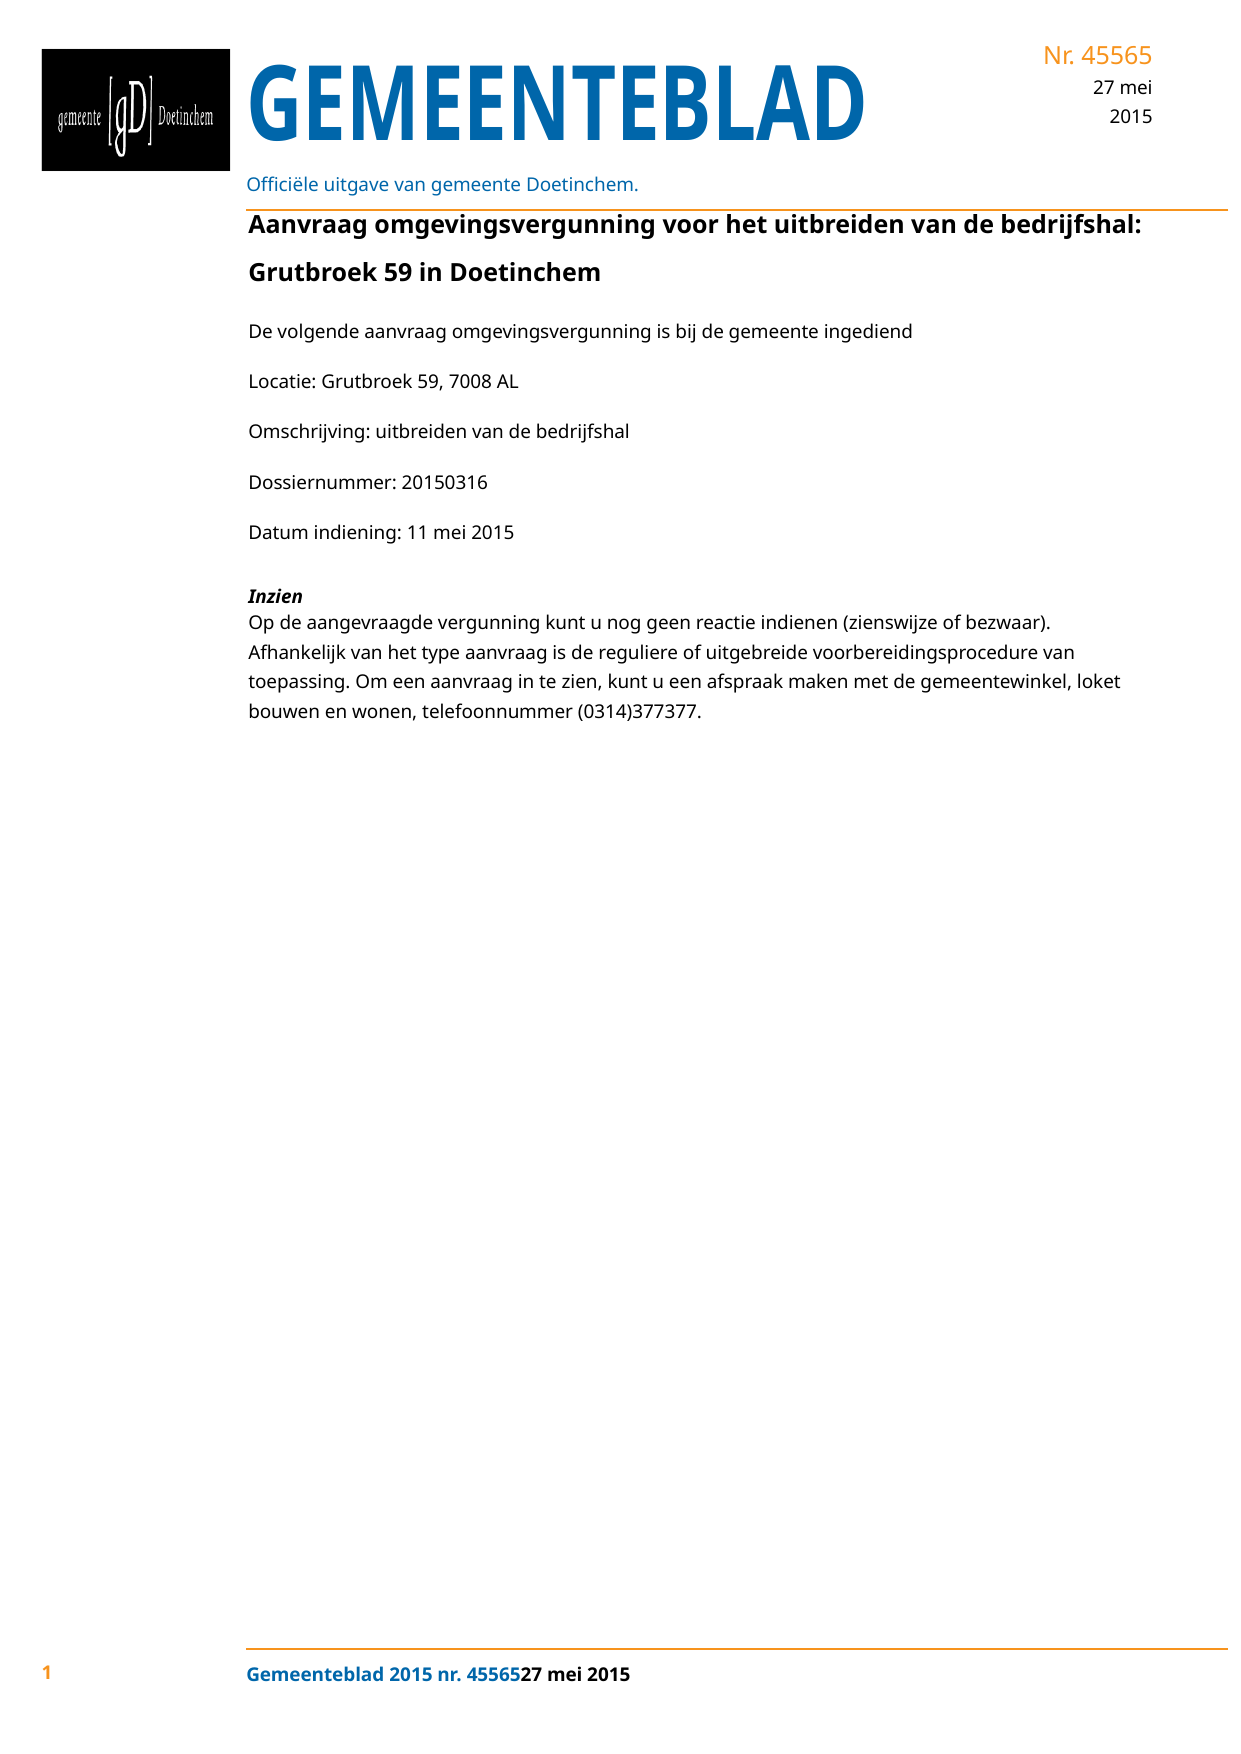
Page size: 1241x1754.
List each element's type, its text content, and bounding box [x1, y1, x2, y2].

text Op de aangevraagde vergunning kunt u nog geen reactie indienen (zienswijze of bezwaar). Afhankelijk van het type aanvraag is de reguliere of uitgebreide voorbereidingsprocedure van toepassing. Om een aanvraag in te zien, kunt u een afspraak maken met de gemeentewinkel, loket bouwen en wonen, telefoonnummer (0314)377377. [248, 609, 1152, 724]
text Inzien [248, 583, 1152, 609]
text De volgende aanvraag omgevingsvergunning is bij de gemeente ingediend [248, 318, 1152, 344]
text Datum indiening: 11 mei 2015 [248, 519, 1152, 545]
text Dossiernummer: 20150316 [248, 469, 1152, 495]
text Locatie: Grutbroek 59, 7008 AL [248, 368, 1152, 394]
picture [41, 47, 231, 172]
text Omschrijving: uitbreiden van de bedrijfshal [248, 419, 1152, 444]
text Aanvraag omgevingsvergunning voor het uitbreiden van de bedrijfshal: Grutbroek 59 in Doetinchem [248, 211, 1152, 288]
